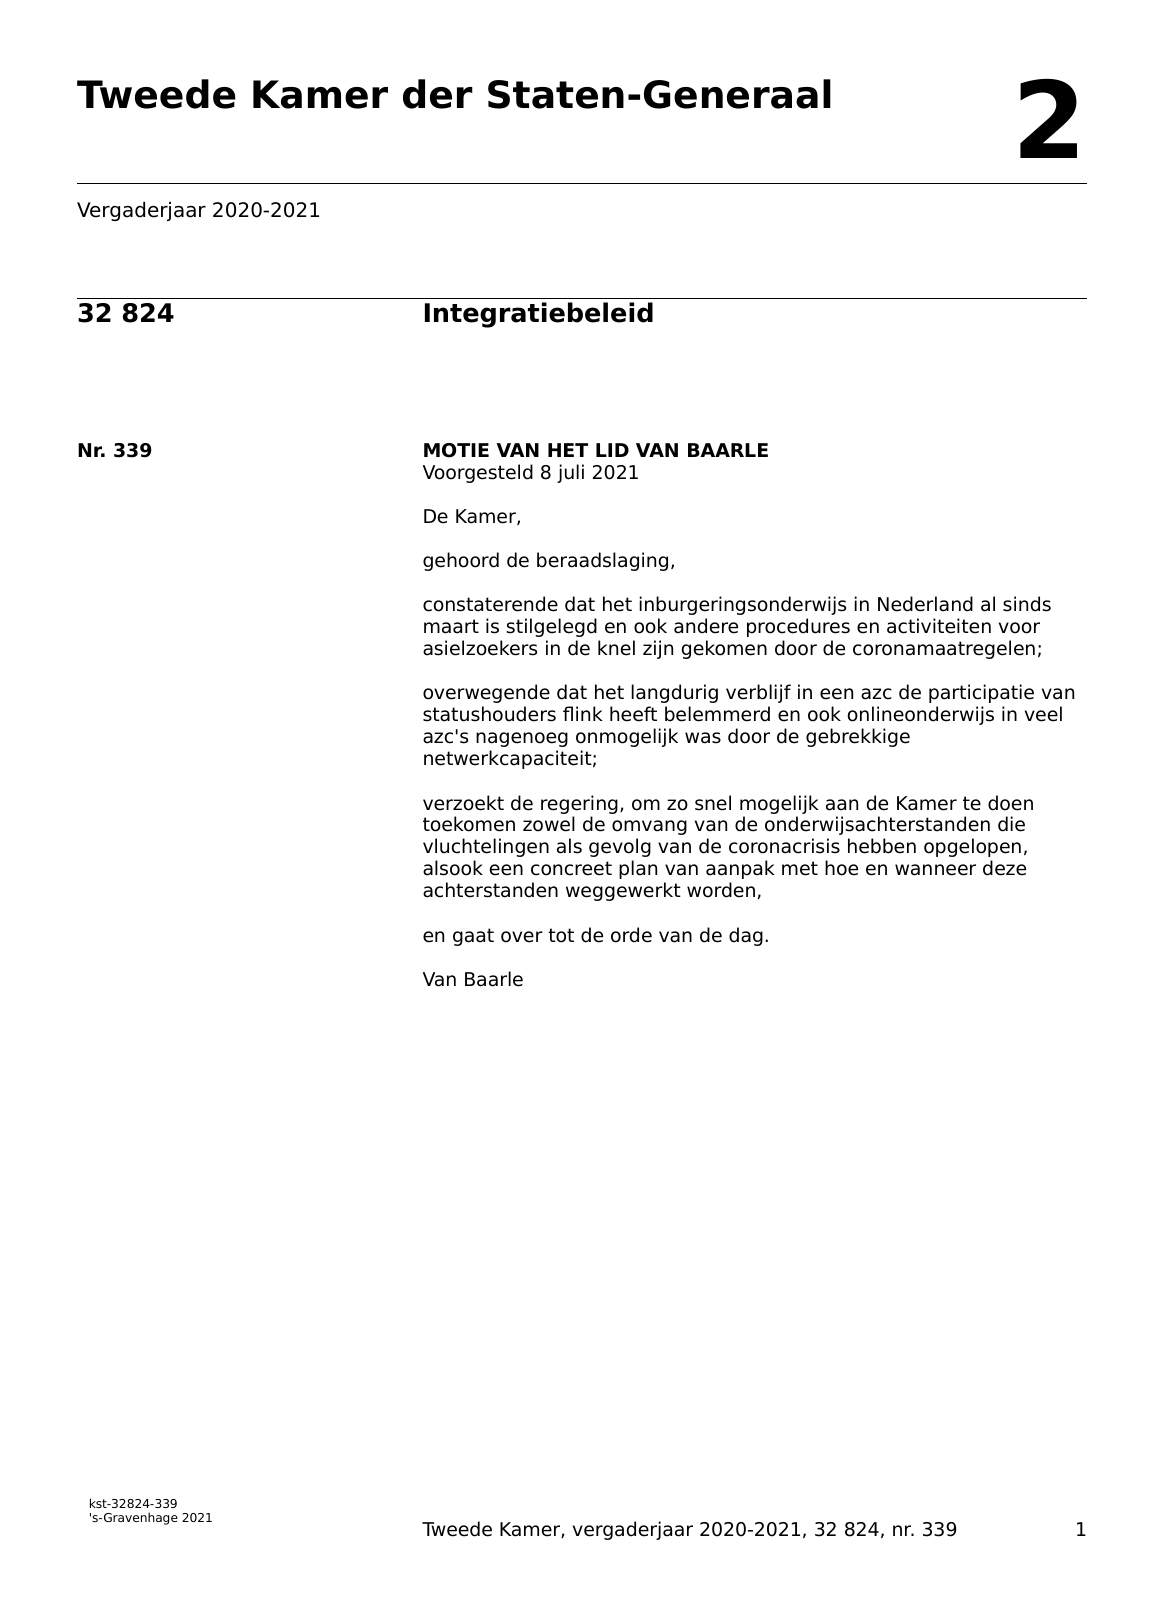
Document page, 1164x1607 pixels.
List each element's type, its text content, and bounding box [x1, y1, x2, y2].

table_cell Vergaderjaar 2020-2021 [77, 184, 1087, 298]
text Van Baarle [422, 969, 1087, 991]
text gehoord de beraadslaging, [422, 550, 1087, 572]
text verzoekt de regering, om zo snel mogelijk aan de Kamer te doen toekomen zowel de omvang van de onderwijsachterstanden die vluchtelingen als gevolg van de coronacrisis hebben opgelopen, alsook een concreet plan van aanpak met hoe en wanneer deze achterstanden weggewerkt worden, [422, 792, 1087, 902]
text en gaat over tot de orde van de dag. [422, 924, 1087, 946]
table_header Tweede Kamer der Staten-Generaal [77, 59, 886, 183]
text 's-Gravenhage 2021 [88, 1511, 323, 1525]
text constaterende dat het inburgeringsonderwijs in Nederland al sinds maart is stilgelegd en ook andere procedures en activiteiten voor asielzoekers in de knel zijn gekomen door de coronamaatregelen; [422, 594, 1087, 660]
subtitle 32 824 Integratiebeleid [77, 299, 1087, 329]
text kst-32824-339 [88, 1497, 323, 1511]
text overwegende dat het langdurig verblijf in een azc de participatie van statushouders flink heeft belemmerd en ook onlineonderwijs in veel azc's nagenoeg onmogelijk was door de gebrekkige netwerkcapaciteit; [422, 682, 1087, 770]
table_header 2 [886, 59, 1087, 183]
text De Kamer, [422, 506, 1087, 528]
text Voorgesteld 8 juli 2021 [422, 462, 1087, 484]
subtitle Nr. 339 MOTIE VAN HET LID VAN BAARLE [77, 440, 1087, 462]
